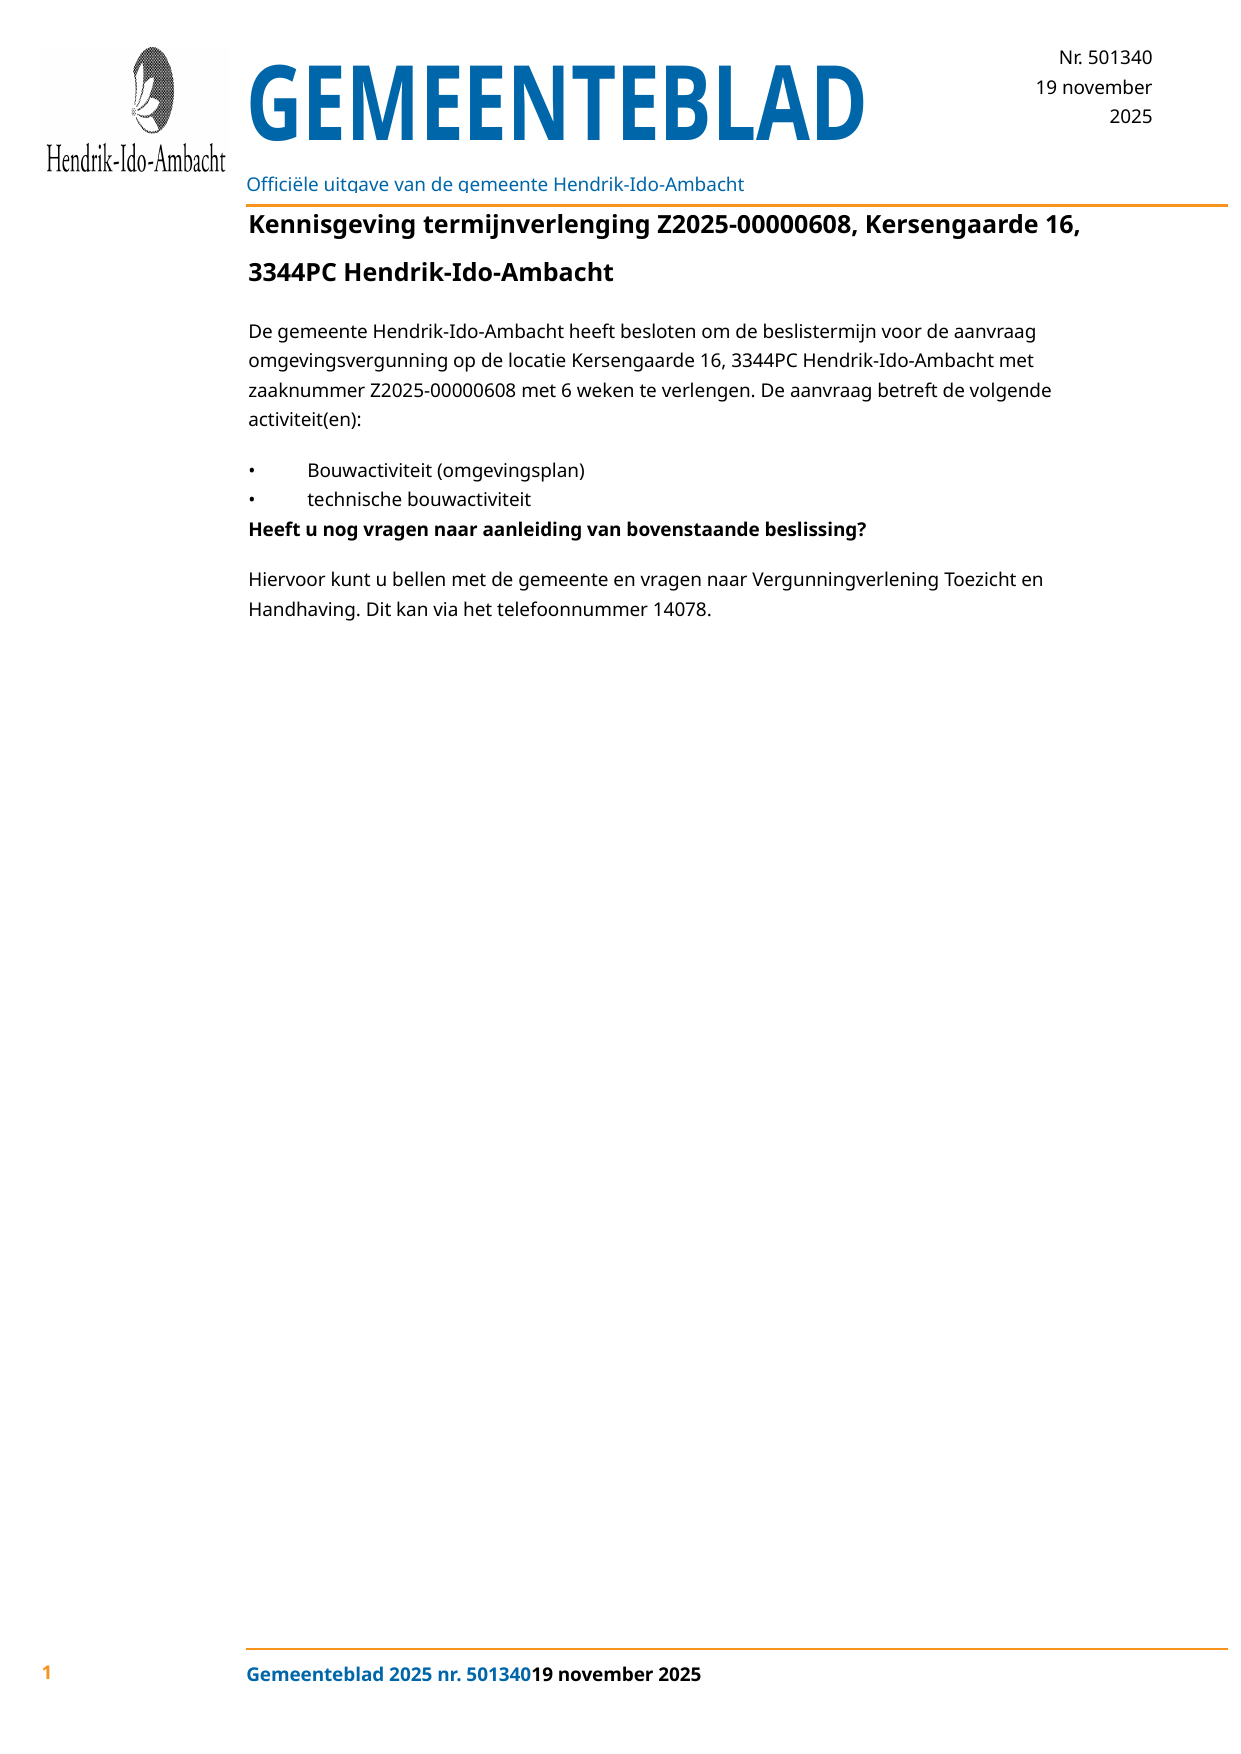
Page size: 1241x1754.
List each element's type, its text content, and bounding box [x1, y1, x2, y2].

list Bouwactiviteit (omgevingsplan) [248, 457, 1152, 483]
text De gemeente Hendrik-Ido-Ambacht heeft besloten om de beslistermijn voor de aanvraag omgevingsvergunning op de locatie Kersengaarde 16, 3344PC Hendrik-Ido-Ambacht met zaaknummer Z2025-00000608 met 6 weken te verlengen. De aanvraag betreft de volgende activiteit(en): [248, 318, 1152, 432]
list technische bouwactiviteit [248, 487, 1152, 512]
text Hiervoor kunt u bellen met de gemeente en vragen naar Vergunningverlening Toezicht en Handhaving. Dit kan via het telefoonnummer 14078. [248, 567, 1152, 622]
picture [41, 47, 231, 172]
text Heeft u nog vragen naar aanleiding van bovenstaande beslissing? [248, 516, 1152, 542]
text Kennisgeving termijnverlenging Z2025-00000608, Kersengaarde 16, 3344PC Hendrik-Ido-Ambacht [248, 207, 1152, 288]
